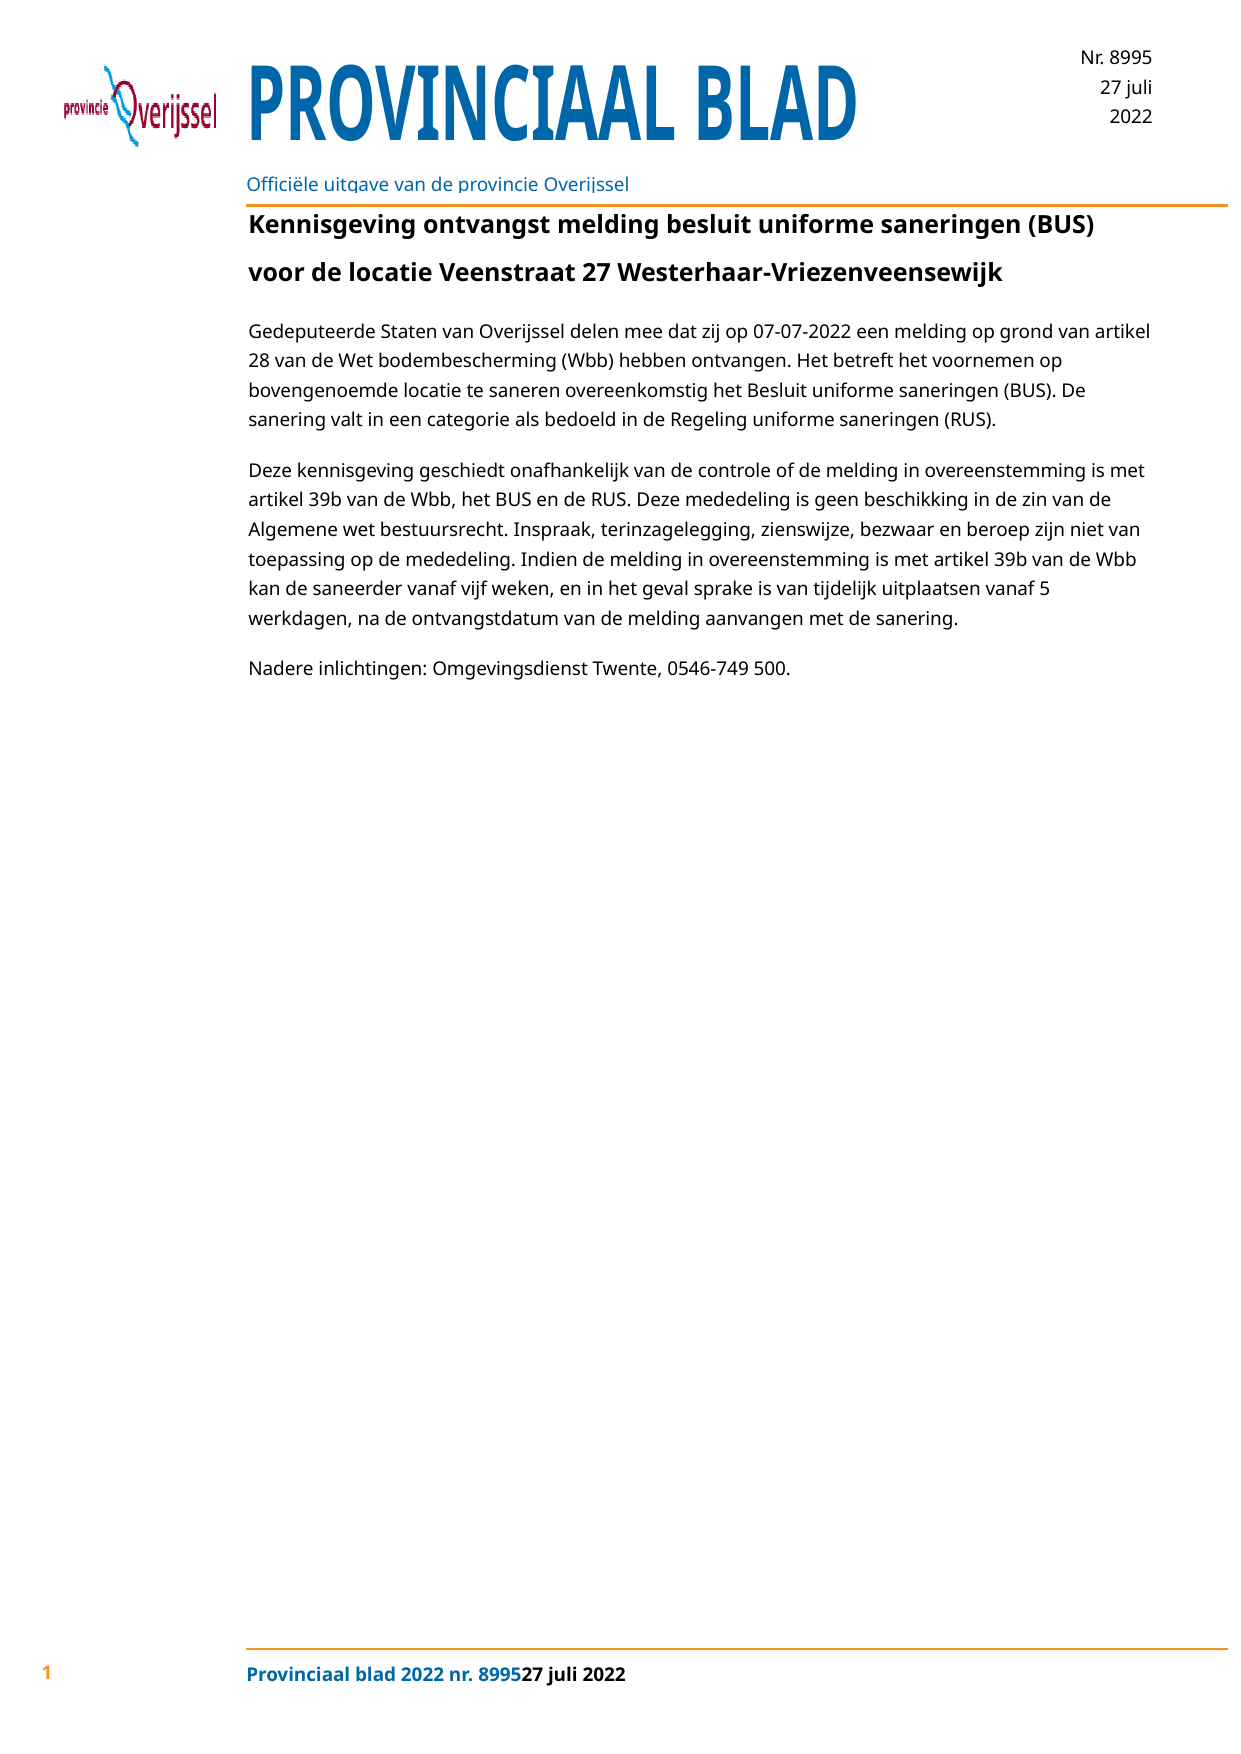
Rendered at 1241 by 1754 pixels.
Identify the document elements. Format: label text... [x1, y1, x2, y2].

text Kennisgeving ontvangst melding besluit uniforme saneringen (BUS) voor de locatie Veenstraat 27 Westerhaar-Vriezenveensewijk [248, 207, 1152, 288]
picture [41, 47, 231, 172]
text Deze kennisgeving geschiedt onafhankelijk van de controle of de melding in overeenstemming is met artikel 39b van de Wbb, het BUS en de RUS. Deze mededeling is geen beschikking in de zin van de Algemene wet bestuursrecht. Inspraak, terinzagelegging, zienswijze, bezwaar en beroep zijn niet van toepassing op de mededeling. Indien de melding in overeenstemming is met artikel 39b van de Wbb kan de saneerder vanaf vijf weken, en in het geval sprake is van tijdelijk uitplaatsen vanaf 5 werkdagen, na de ontvangstdatum van de melding aanvangen met de sanering. [248, 457, 1152, 631]
text Gedeputeerde Staten van Overijssel delen mee dat zij op 07-07-2022 een melding op grond van artikel 28 van de Wet bodembescherming (Wbb) hebben ontvangen. Het betreft het voornemen op bovengenoemde locatie te saneren overeenkomstig het Besluit uniforme saneringen (BUS). De sanering valt in een categorie als bedoeld in de Regeling uniforme saneringen (RUS). [248, 318, 1152, 432]
text Nadere inlichtingen: Omgevingsdienst Twente, 0546-749 500. [248, 655, 1152, 681]
